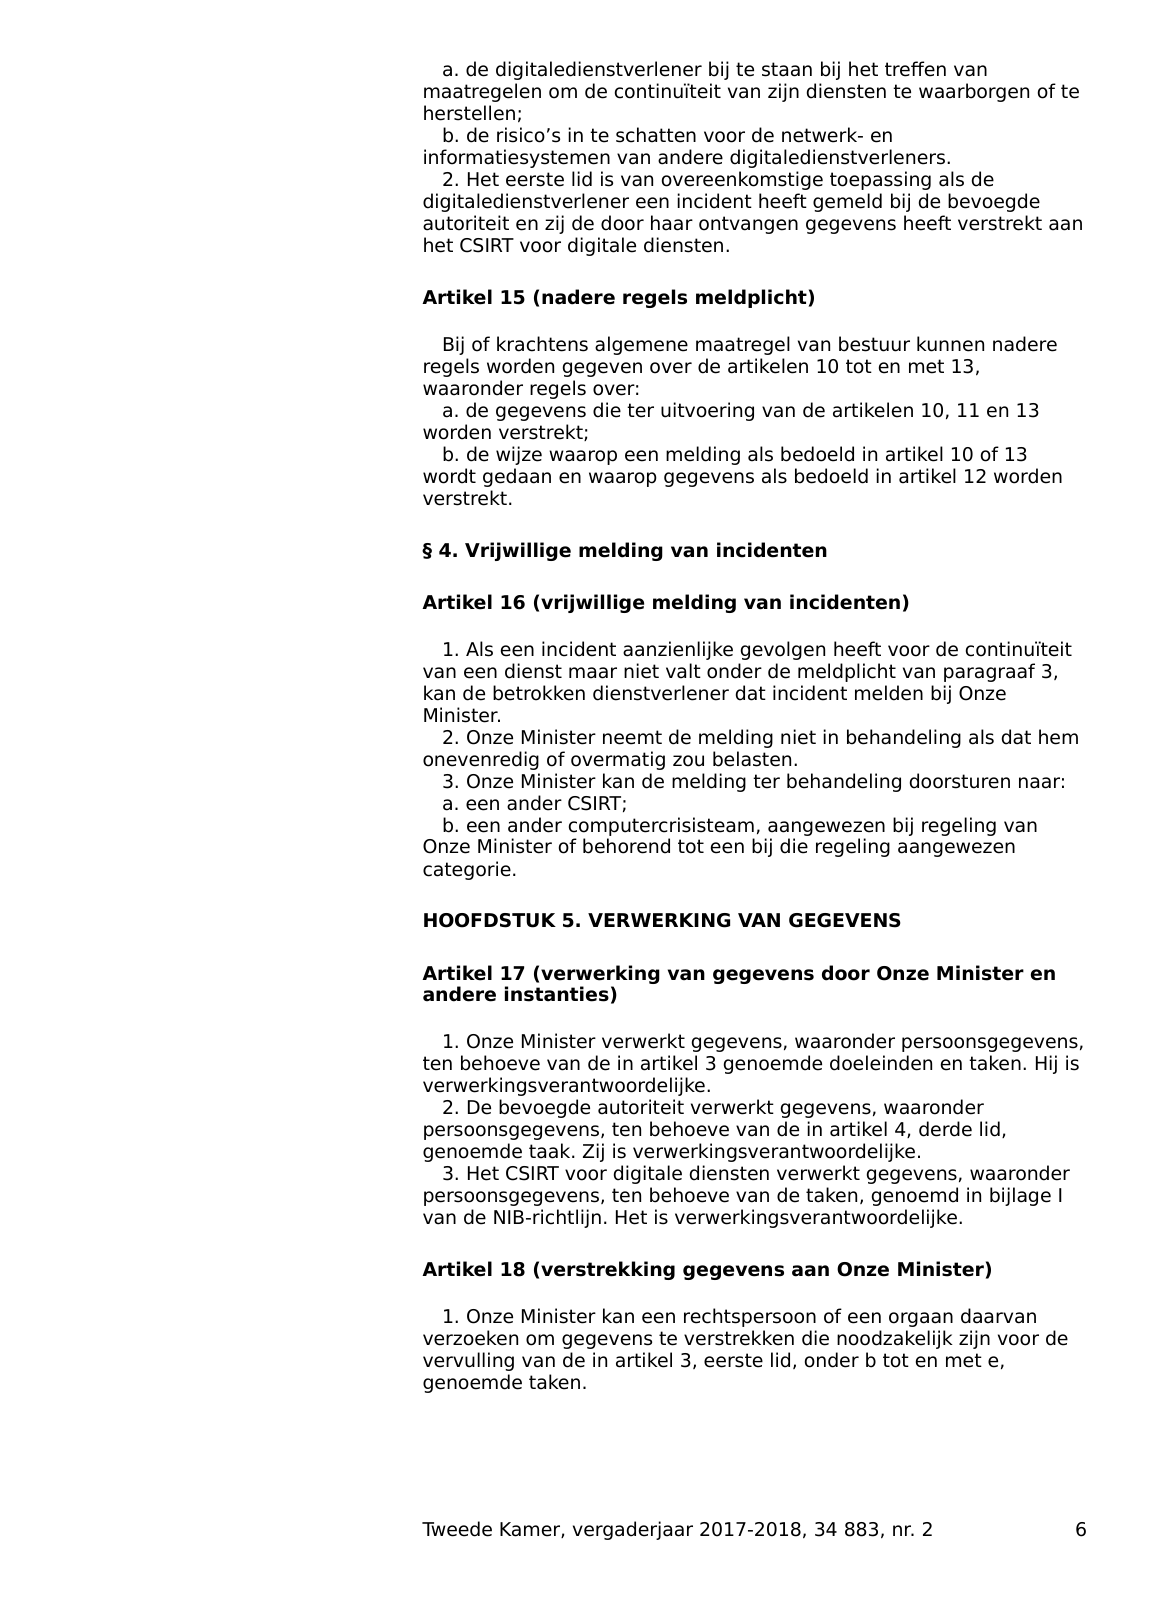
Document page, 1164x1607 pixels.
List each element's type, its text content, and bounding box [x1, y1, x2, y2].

text 2. De bevoegde autoriteit verwerkt gegevens, waaronder persoonsgegevens, ten behoeve van de in artikel 4, derde lid, genoemde taak. Zij is verwerkingsverantwoordelijke. [422, 1097, 1087, 1163]
subtitle Artikel 16 (vrijwillige melding van incidenten) [422, 592, 1087, 614]
text b. de risico’s in te schatten voor de netwerk- en informatiesystemen van andere digitaledienstverleners. [422, 125, 1087, 169]
text 2. Het eerste lid is van overeenkomstige toepassing als de digitaledienstverlener een incident heeft gemeld bij de bevoegde autoriteit en zij de door haar ontvangen gegevens heeft verstrekt aan het CSIRT voor digitale diensten. [422, 169, 1087, 257]
text Bij of krachtens algemene maatregel van bestuur kunnen nadere regels worden gegeven over de artikelen 10 tot en met 13, waaronder regels over: [422, 334, 1087, 400]
subtitle Artikel 18 (verstrekking gegevens aan Onze Minister) [422, 1259, 1087, 1281]
text 1. Onze Minister kan een rechtspersoon of een orgaan daarvan verzoeken om gegevens te verstrekken die noodzakelijk zijn voor de vervulling van de in artikel 3, eerste lid, onder b tot en met e, genoemde taken. [422, 1306, 1087, 1394]
text 1. Als een incident aanzienlijke gevolgen heeft voor de continuïteit van een dienst maar niet valt onder de meldplicht van paragraaf 3, kan de betrokken dienstverlener dat incident melden bij Onze Minister. [422, 639, 1087, 727]
text 3. Onze Minister kan de melding ter behandeling doorsturen naar: [422, 771, 1087, 792]
text a. een ander CSIRT; [422, 792, 1087, 814]
text a. de digitaledienstverlener bij te staan bij het treffen van maatregelen om de continuïteit van zijn diensten te waarborgen of te herstellen; [422, 59, 1087, 125]
text b. een ander computercrisisteam, aangewezen bij regeling van Onze Minister of behorend tot een bij die regeling aangewezen categorie. [422, 814, 1087, 880]
subtitle Artikel 17 (verwerking van gegevens door Onze Minister en andere instanties) [422, 962, 1087, 1006]
subtitle Artikel 15 (nadere regels meldplicht) [422, 287, 1087, 309]
text a. de gegevens die ter uitvoering van de artikelen 10, 11 en 13 worden verstrekt; [422, 400, 1087, 444]
text 3. Het CSIRT voor digitale diensten verwerkt gegevens, waaronder persoonsgegevens, ten behoeve van de taken, genoemd in bijlage I van de NIB-richtlijn. Het is verwerkingsverantwoordelijke. [422, 1163, 1087, 1229]
text 1. Onze Minister verwerkt gegevens, waaronder persoonsgegevens, ten behoeve van de in artikel 3 genoemde doeleinden en taken. Hij is verwerkingsverantwoordelijke. [422, 1031, 1087, 1097]
subtitle § 4. Vrijwillige melding van incidenten [422, 540, 1087, 562]
text 2. Onze Minister neemt de melding niet in behandeling als dat hem onevenredig of overmatig zou belasten. [422, 727, 1087, 771]
subtitle HOOFDSTUK 5. VERWERKING VAN GEGEVENS [422, 910, 1087, 932]
text b. de wijze waarop een melding als bedoeld in artikel 10 of 13 wordt gedaan en waarop gegevens als bedoeld in artikel 12 worden verstrekt. [422, 444, 1087, 510]
